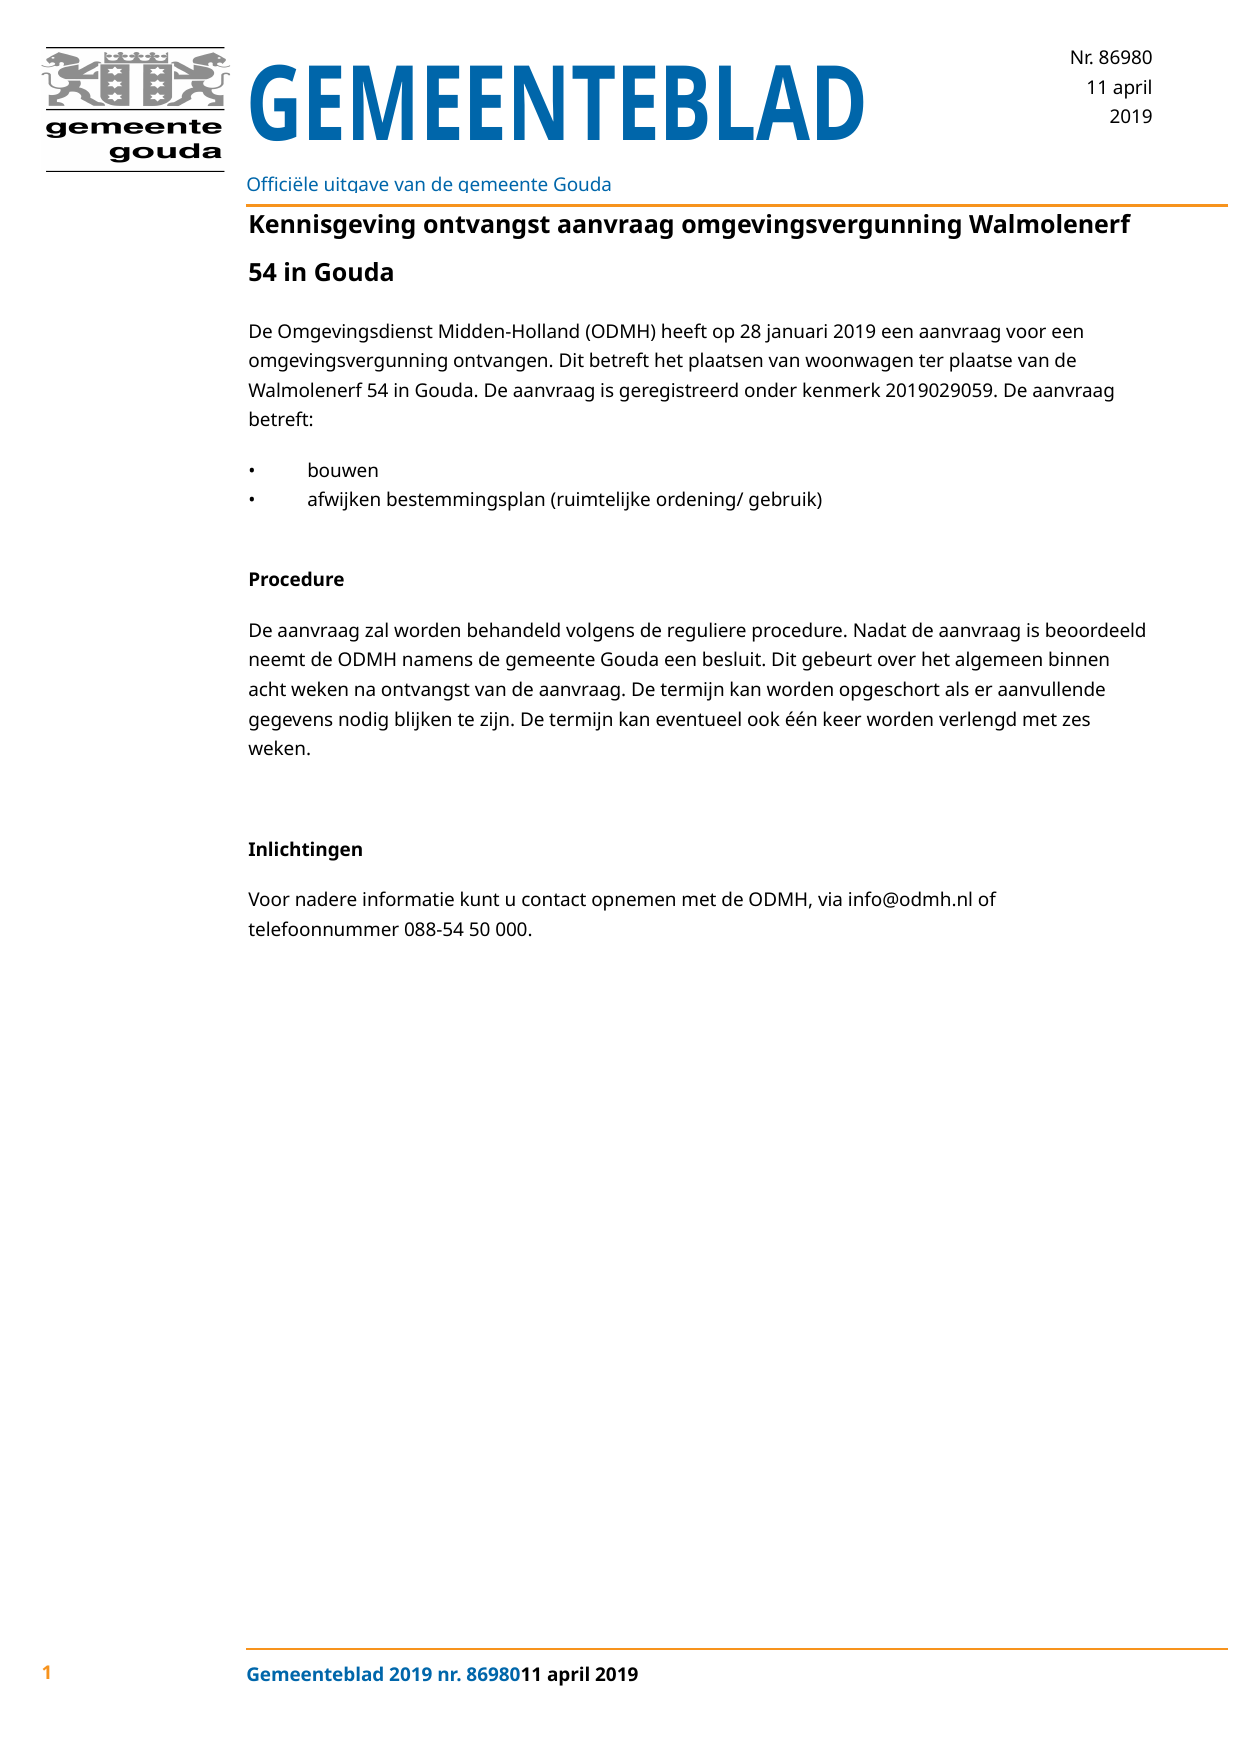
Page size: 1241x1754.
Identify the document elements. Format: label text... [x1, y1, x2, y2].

text Inlichtingen [248, 836, 1152, 862]
picture [41, 47, 231, 172]
text Voor nadere informatie kunt u contact opnemen met de ODMH, via info@odmh.nl of telefoonnummer 088-54 50 000. [248, 887, 1152, 942]
text Kennisgeving ontvangst aanvraag omgevingsvergunning Walmolenerf 54 in Gouda [248, 207, 1152, 288]
text De Omgevingsdienst Midden-Holland (ODMH) heeft op 28 januari 2019 een aanvraag voor een omgevingsvergunning ontvangen. Dit betreft het plaatsen van woonwagen ter plaatse van de Walmolenerf 54 in Gouda. De aanvraag is geregistreerd onder kenmerk 2019029059. De aanvraag betreft: [248, 318, 1152, 432]
text De aanvraag zal worden behandeld volgens de reguliere procedure. Nadat de aanvraag is beoordeeld neemt de ODMH namens de gemeente Gouda een besluit. Dit gebeurt over het algemeen binnen acht weken na ontvangst van de aanvraag. De termijn kan worden opgeschort als er aanvullende gegevens nodig blijken te zijn. De termijn kan eventueel ook één keer worden verlengd met zes weken. [248, 617, 1152, 761]
list afwijken bestemmingsplan (ruimtelijke ordening/ gebruik) [248, 487, 1152, 512]
text Procedure [248, 567, 1152, 592]
list bouwen [248, 457, 1152, 483]
